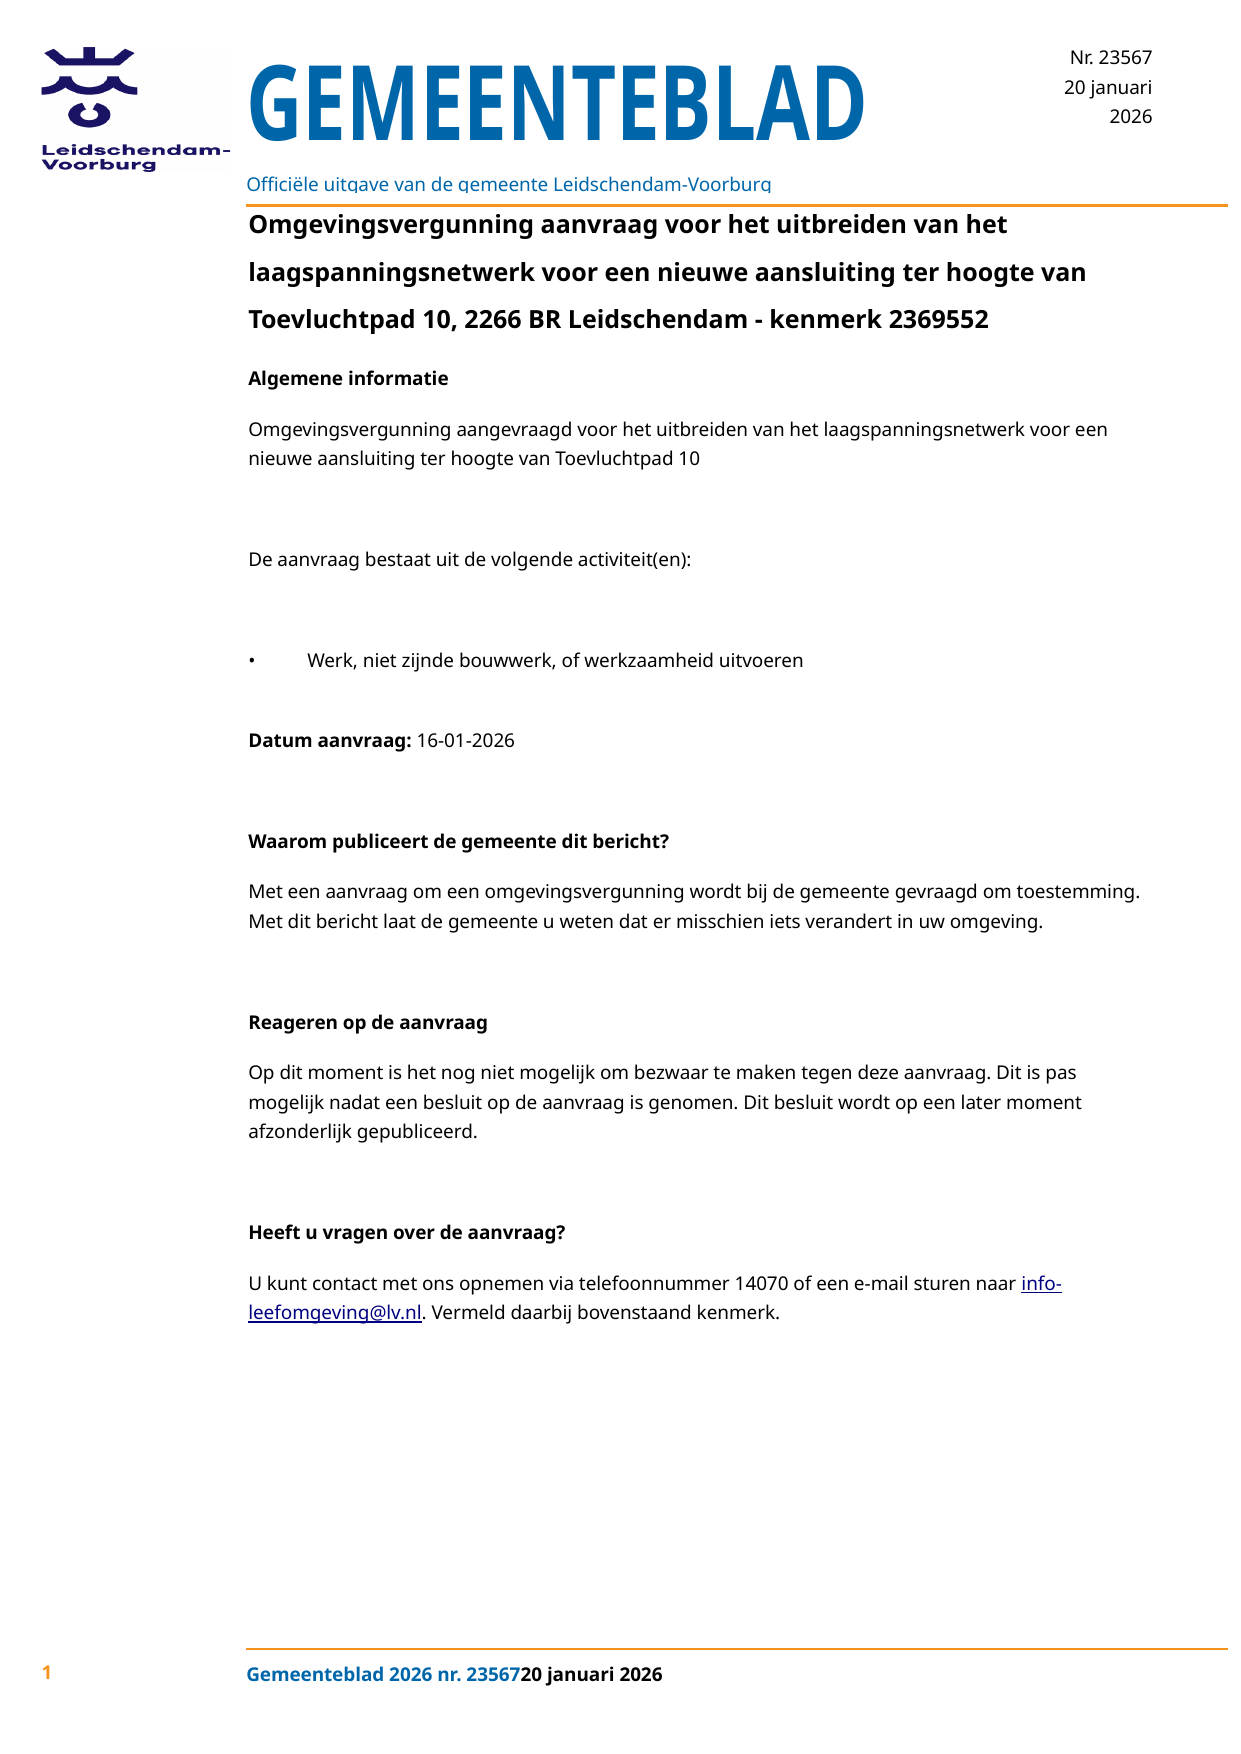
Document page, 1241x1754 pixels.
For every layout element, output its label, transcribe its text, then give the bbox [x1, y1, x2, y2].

text De aanvraag bestaat uit de volgende activiteit(en): [248, 546, 1152, 572]
text Reageren op de aanvraag [248, 1009, 1152, 1034]
picture [41, 47, 231, 172]
text Met een aanvraag om een omgevingsvergunning wordt bij de gemeente gevraagd om toestemming. Met dit bericht laat de gemeente u weten dat er misschien iets verandert in uw omgeving. [248, 878, 1152, 934]
text Datum aanvraag: 16-01-2026 [248, 727, 1152, 753]
text Omgevingsvergunning aanvraag voor het uitbreiden van het laagspanningsnetwerk voor een nieuwe aansluiting ter hoogte van Toevluchtpad 10, 2266 BR Leidschendam - kenmerk 2369552 [248, 207, 1152, 336]
text Omgevingsvergunning aangevraagd voor het uitbreiden van het laagspanningsnetwerk voor een nieuwe aansluiting ter hoogte van Toevluchtpad 10 [248, 416, 1152, 471]
text Waarom publiceert de gemeente dit bericht? [248, 828, 1152, 854]
list Werk, niet zijnde bouwwerk, of werkzaamheid uitvoeren [248, 647, 1152, 673]
text U kunt contact met ons opnemen via telefoonnummer 14070 of een e-mail sturen naar info-leefomgeving@lv.nl. Vermeld daarbij bovenstaand kenmerk. [248, 1270, 1152, 1325]
text Algemene informatie [248, 366, 1152, 391]
text Heeft u vragen over de aanvraag? [248, 1219, 1152, 1245]
text Op dit moment is het nog niet mogelijk om bezwaar te maken tegen deze aanvraag. Dit is pas mogelijk nadat een besluit op de aanvraag is genomen. Dit besluit wordt op een later moment afzonderlijk gepubliceerd. [248, 1059, 1152, 1144]
